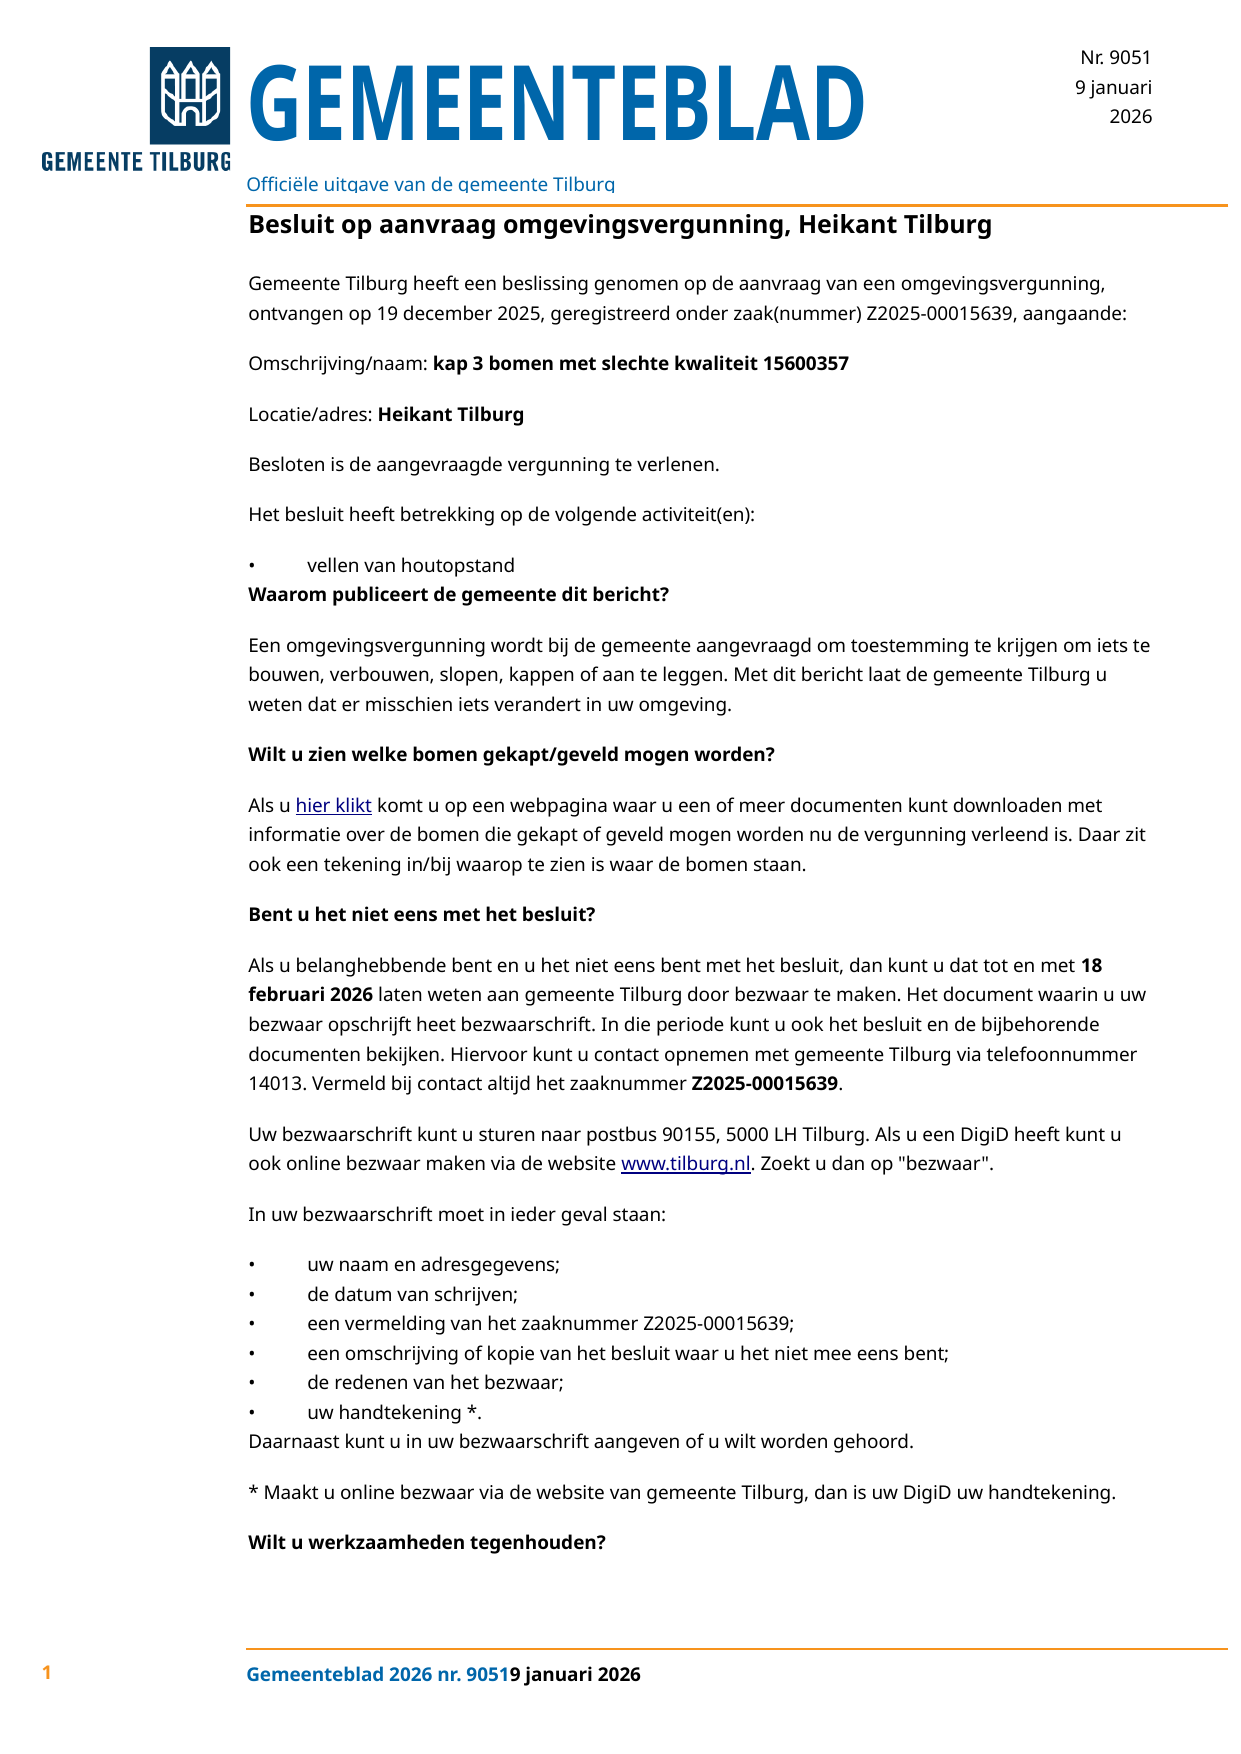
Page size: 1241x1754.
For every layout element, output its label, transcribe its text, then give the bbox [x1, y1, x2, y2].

text Waarom publiceert de gemeente dit bericht? [248, 582, 1152, 607]
text Besloten is de aangevraagde vergunning te verlenen. [248, 451, 1152, 477]
text Locatie/adres: Heikant Tilburg [248, 401, 1152, 426]
text Wilt u zien welke bomen gekapt/geveld mogen worden? [248, 742, 1152, 767]
text Omschrijving/naam: kap 3 bomen met slechte kwaliteit 15600357 [248, 350, 1152, 376]
text Uw bezwaarschrift kunt u sturen naar postbus 90155, 5000 LH Tilburg. Als u een DigiD heeft kunt u ook online bezwaar maken via de website www.tilburg.nl. Zoekt u dan op "bezwaar". [248, 1121, 1152, 1176]
list uw handtekening *. [248, 1399, 1152, 1425]
text Als u belanghebbende bent en u het niet eens bent met het besluit, dan kunt u dat tot en met 18 februari 2026 laten weten aan gemeente Tilburg door bezwaar te maken. Het document waarin u uw bezwaar opschrijft heet bezwaarschrift. In die periode kunt u ook het besluit en de bijbehorende documenten bekijken. Hiervoor kunt u contact opnemen met gemeente Tilburg via telefoonnummer 14013. Vermeld bij contact altijd het zaaknummer Z2025-00015639. [248, 952, 1152, 1096]
text Daarnaast kunt u in uw bezwaarschrift aangeven of u wilt worden gehoord. [248, 1429, 1152, 1454]
list de redenen van het bezwaar; [248, 1369, 1152, 1395]
list uw naam en adresgegevens; [248, 1251, 1152, 1277]
text Wilt u werkzaamheden tegenhouden? [248, 1529, 1152, 1555]
text In uw bezwaarschrift moet in ieder geval staan: [248, 1201, 1152, 1226]
text Bent u het niet eens met het besluit? [248, 902, 1152, 927]
text Besluit op aanvraag omgevingsvergunning, Heikant Tilburg [248, 207, 1152, 241]
list een vermelding van het zaaknummer Z2025-00015639; [248, 1310, 1152, 1336]
picture [41, 47, 231, 172]
text Het besluit heeft betrekking op de volgende activiteit(en): [248, 502, 1152, 527]
list vellen van houtopstand [248, 552, 1152, 578]
text Gemeente Tilburg heeft een beslissing genomen op de aanvraag van een omgevingsvergunning, ontvangen op 19 december 2025, geregistreerd onder zaak(nummer) Z2025-00015639, aangaande: [248, 270, 1152, 326]
text * Maakt u online bezwaar via de website van gemeente Tilburg, dan is uw DigiD uw handtekening. [248, 1479, 1152, 1505]
list de datum van schrijven; [248, 1281, 1152, 1306]
list een omschrijving of kopie van het besluit waar u het niet mee eens bent; [248, 1340, 1152, 1366]
text Een omgevingsvergunning wordt bij de gemeente aangevraagd om toestemming te krijgen om iets te bouwen, verbouwen, slopen, kappen of aan te leggen. Met dit bericht laat de gemeente Tilburg u weten dat er misschien iets verandert in uw omgeving. [248, 632, 1152, 717]
text Als u hier klikt komt u op een webpagina waar u een of meer documenten kunt downloaden met informatie over de bomen die gekapt of geveld mogen worden nu de vergunning verleend is. Daar zit ook een tekening in/bij waarop te zien is waar de bomen staan. [248, 792, 1152, 877]
